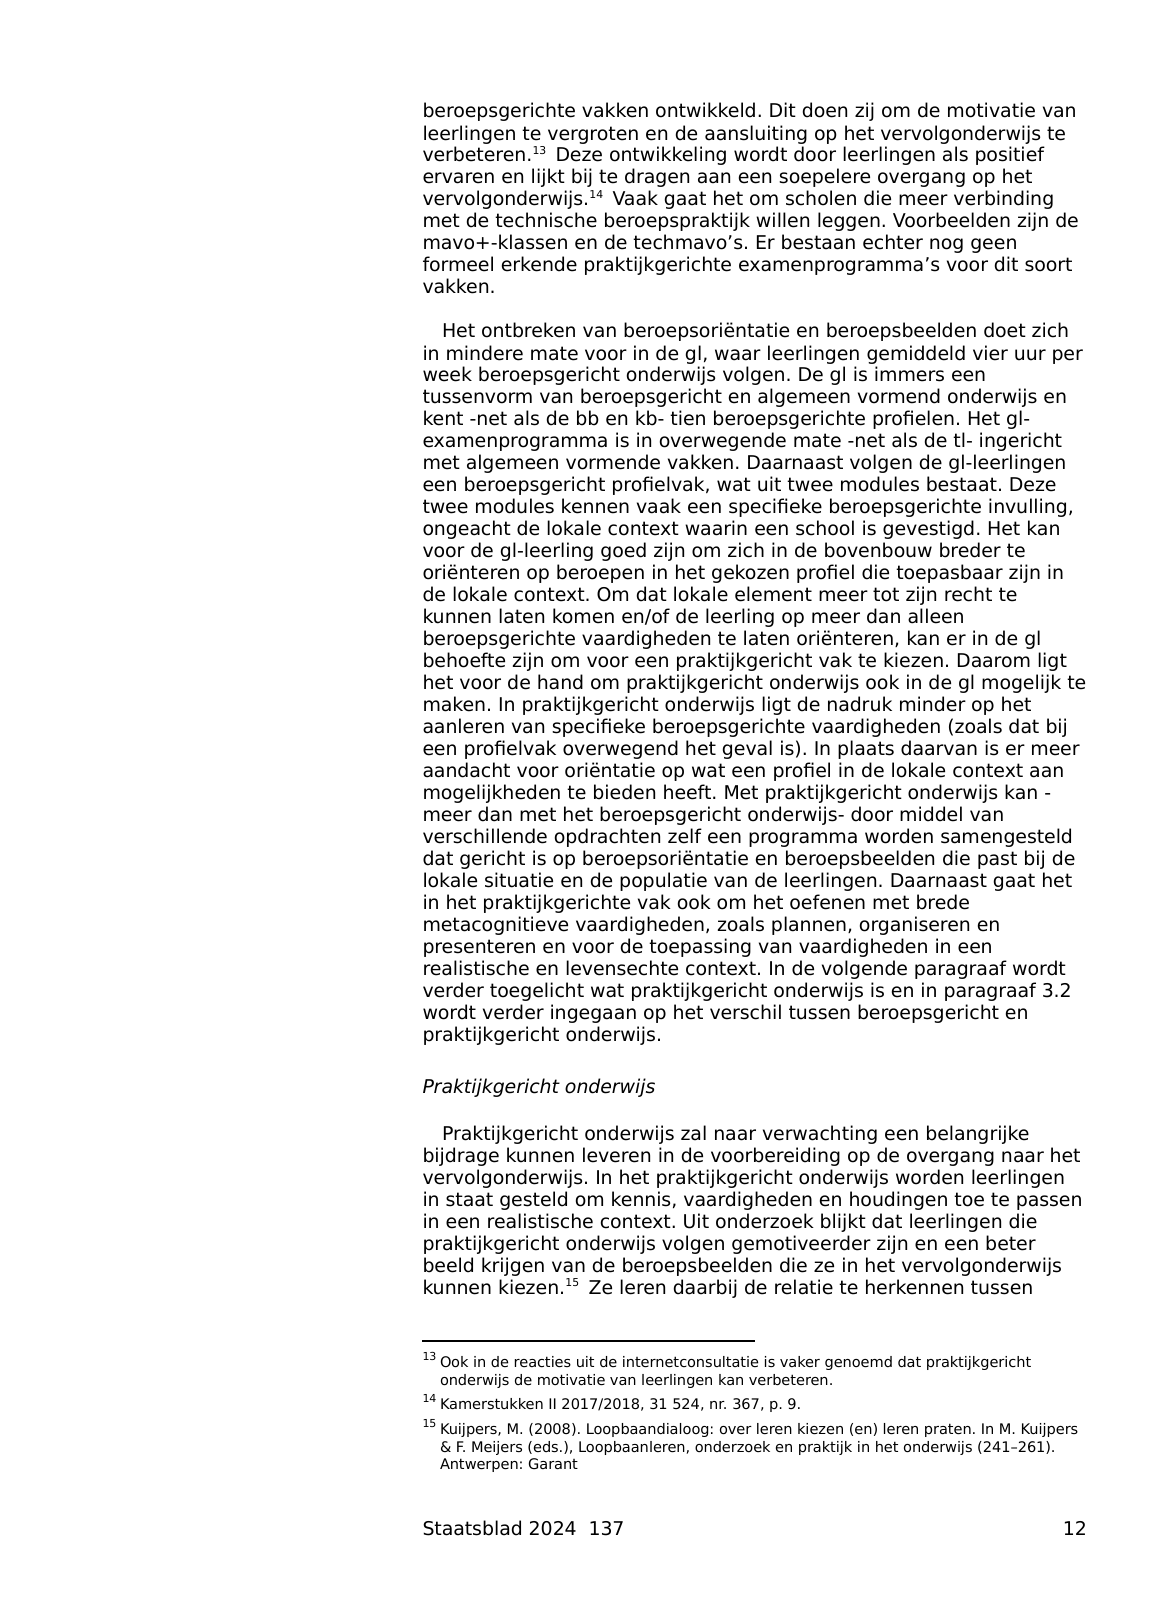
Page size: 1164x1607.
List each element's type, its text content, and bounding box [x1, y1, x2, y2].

text Kuijpers, M. (2008). Loopbaandialoog: over leren kiezen (en) leren praten. In M. Kuijpers & F. Meijers (eds.), Loopbaanleren, onderzoek en praktijk in het onderwijs (241–261). Antwerpen: Garant [422, 1417, 1087, 1473]
text Kamerstukken II 2017/2018, 31 524, nr. 367, p. 9. [422, 1392, 1087, 1414]
text Ook in de reacties uit de internetconsultatie is vaker genoemd dat praktijkgericht onderwijs de motivatie van leerlingen kan verbeteren. [422, 1350, 1087, 1389]
text Praktijkgericht onderwijs zal naar verwachting een belangrijke bijdrage kunnen leveren in de voorbereiding op de overgang naar het vervolgonderwijs. In het praktijkgericht onderwijs worden leerlingen in staat gesteld om kennis, vaardigheden en houdingen toe te passen in een realistische context. Uit onderzoek blijkt dat leerlingen die praktijkgericht onderwijs volgen gemotiveerder zijn en een beter beeld krijgen van de beroepsbeelden die ze in het vervolgonderwijs kunnen kiezen. Ze leren daarbij de relatie te herkennen tussen [422, 1123, 1087, 1298]
subtitle Praktijkgericht onderwijs [422, 1076, 1087, 1098]
text Het ontbreken van beroepsoriëntatie en beroepsbeelden doet zich in mindere mate voor in de gl, waar leerlingen gemiddeld vier uur per week beroepsgericht onderwijs volgen. De gl is immers een tussenvorm van beroepsgericht en algemeen vormend onderwijs en kent -net als de bb en kb- tien beroepsgerichte profielen. Het gl-examenprogramma is in overwegende mate -net als de tl- ingericht met algemeen vormende vakken. Daarnaast volgen de gl-leerlingen een beroepsgericht profielvak, wat uit twee modules bestaat. Deze twee modules kennen vaak een specifieke beroepsgerichte invulling, ongeacht de lokale context waarin een school is gevestigd. Het kan voor de gl-leerling goed zijn om zich in de bovenbouw breder te oriënteren op beroepen in het gekozen profiel die toepasbaar zijn in de lokale context. Om dat lokale element meer tot zijn recht te kunnen laten komen en/of de leerling op meer dan alleen beroepsgerichte vaardigheden te laten oriënteren, kan er in de gl behoefte zijn om voor een praktijkgericht vak te kiezen. Daarom ligt het voor de hand om praktijkgericht onderwijs ook in de gl mogelijk te maken. In praktijkgericht onderwijs ligt de nadruk minder op het aanleren van specifieke beroepsgerichte vaardigheden (zoals dat bij een profielvak overwegend het geval is). In plaats daarvan is er meer aandacht voor oriëntatie op wat een profiel in de lokale context aan mogelijkheden te bieden heeft. Met praktijkgericht onderwijs kan -meer dan met het beroepsgericht onderwijs- door middel van verschillende opdrachten zelf een programma worden samengesteld dat gericht is op beroepsoriëntatie en beroepsbeelden die past bij de lokale situatie en de populatie van de leerlingen. Daarnaast gaat het in het praktijkgerichte vak ook om het oefenen met brede metacognitieve vaardigheden, zoals plannen, organiseren en presenteren en voor de toepassing van vaardigheden in een realistische en levensechte context. In de volgende paragraaf wordt verder toegelicht wat praktijkgericht onderwijs is en in paragraaf 3.2 wordt verder ingegaan op het verschil tussen beroepsgericht en praktijkgericht onderwijs. [422, 320, 1087, 1046]
text beroepsgerichte vakken ontwikkeld. Dit doen zij om de motivatie van leerlingen te vergroten en de aansluiting op het vervolgonderwijs te verbeteren. Deze ontwikkeling wordt door leerlingen als positief ervaren en lijkt bij te dragen aan een soepelere overgang op het vervolgonderwijs. Vaak gaat het om scholen die meer verbinding met de technische beroepspraktijk willen leggen. Voorbeelden zijn de mavo+-klassen en de techmavo’s. Er bestaan echter nog geen formeel erkende praktijkgerichte examenprogramma’s voor dit soort vakken. [422, 100, 1087, 298]
